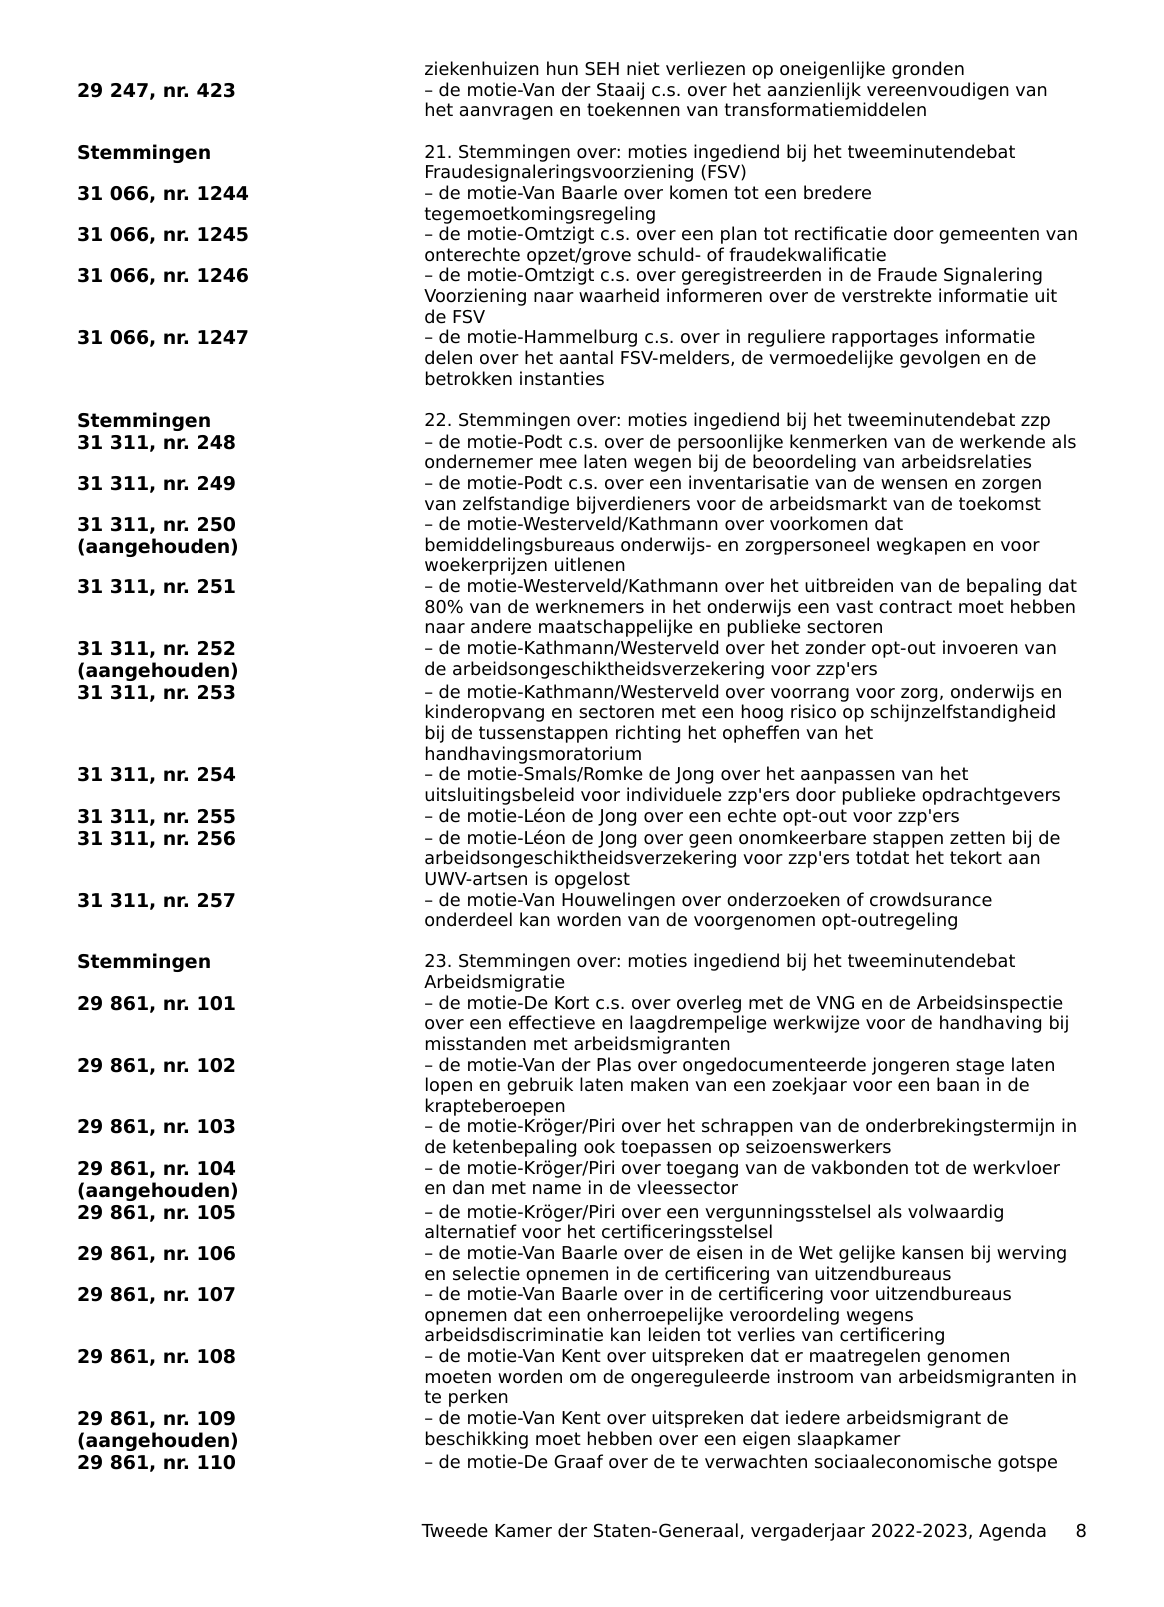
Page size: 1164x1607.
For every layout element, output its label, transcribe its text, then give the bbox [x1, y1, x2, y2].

table_cell [401, 389, 418, 410]
table_cell [401, 410, 418, 432]
table_cell 31 066, nr. 1244 [77, 183, 401, 224]
table_cell 29 861, nr. 102 [77, 1055, 401, 1116]
table_cell [401, 806, 418, 828]
table_cell [77, 931, 401, 951]
table_cell 29 861, nr. 105 [77, 1202, 401, 1243]
table_cell – de motie-Van Kent over uitspreken dat er maatregelen genomen moeten worden om de ongereguleerde instroom van arbeidsmigranten in te perken [418, 1346, 1087, 1408]
table_cell – de motie-Van Baarle over komen tot een bredere tegemoetkomingsregeling [418, 183, 1087, 224]
table_cell [401, 432, 418, 473]
table_cell 31 066, nr. 1246 [77, 265, 401, 327]
table_cell [401, 1243, 418, 1284]
table_cell [401, 1055, 418, 1116]
table_cell [401, 183, 418, 224]
table_cell 31 311, nr. 248 [77, 432, 401, 473]
table_cell Stemmingen [77, 142, 401, 183]
table_cell [401, 473, 418, 514]
table_cell [401, 1452, 418, 1474]
table_cell 22. Stemmingen over: moties ingediend bij het tweeminutendebat zzp [418, 410, 1087, 432]
table_cell – de motie-Van Baarle over de eisen in de Wet gelijke kansen bij werving en selectie opnemen in de certificering van uitzendbureaus [418, 1243, 1087, 1284]
table_cell 29 861, nr. 101 [77, 993, 401, 1054]
table_cell 21. Stemmingen over: moties ingediend bij het tweeminutendebat Fraudesignaleringsvoorziening (FSV) [418, 142, 1087, 183]
table_cell 31 311, nr. 251 [77, 576, 401, 638]
table_cell – de motie-Kathmann/Westerveld over het zonder opt-out invoeren van de arbeidsongeschiktheidsverzekering voor zzp'ers [418, 638, 1087, 682]
table_cell 31 311, nr. 255 [77, 806, 401, 828]
table_cell [77, 121, 401, 142]
table_cell 31 311, nr. 257 [77, 890, 401, 931]
table_cell 31 066, nr. 1247 [77, 327, 401, 389]
table_cell [401, 1202, 418, 1243]
table_cell [401, 1284, 418, 1346]
table_cell 29 861, nr. 110 [77, 1452, 401, 1474]
table_cell 29 861, nr. 103 [77, 1116, 401, 1158]
table_cell [401, 993, 418, 1054]
table_cell [418, 121, 1087, 142]
table_cell 31 311, nr. 249 [77, 473, 401, 514]
table_cell [401, 931, 418, 951]
table_cell [401, 1346, 418, 1408]
table_cell [418, 931, 1087, 951]
table_cell – de motie-Hammelburg c.s. over in reguliere rapportages informatie delen over het aantal FSV-melders, de vermoedelijke gevolgen en de betrokken instanties [418, 327, 1087, 389]
table_cell 29 861, nr. 106 [77, 1243, 401, 1284]
table_cell [401, 638, 418, 682]
table_cell – de motie-Westerveld/Kathmann over voorkomen dat bemiddelingsbureaus onderwijs- en zorgpersoneel wegkapen en voor woekerprijzen uitlenen [418, 514, 1087, 576]
table_cell [418, 389, 1087, 410]
table_cell [401, 327, 418, 389]
table_cell 31 066, nr. 1245 [77, 224, 401, 265]
table_cell [401, 828, 418, 889]
table_cell – de motie-Van der Plas over ongedocumenteerde jongeren stage laten lopen en gebruik laten maken van een zoekjaar voor een baan in de krapteberoepen [418, 1055, 1087, 1116]
table_cell 29 861, nr. 108 [77, 1346, 401, 1408]
table_cell [401, 764, 418, 806]
table_cell – de motie-Kröger/Piri over een vergunningsstelsel als volwaardig alternatief voor het certificeringsstelsel [418, 1202, 1087, 1243]
table_cell – de motie-Smals/Romke de Jong over het aanpassen van het uitsluitingsbeleid voor individuele zzp'ers door publieke opdrachtgevers [418, 764, 1087, 806]
table_cell – de motie-Westerveld/Kathmann over het uitbreiden van de bepaling dat 80% van de werknemers in het onderwijs een vast contract moet hebben naar andere maatschappelijke en publieke sectoren [418, 576, 1087, 638]
table_cell 31 311, nr. 252 (aangehouden) [77, 638, 401, 682]
table_cell [401, 80, 418, 121]
table_cell – de motie-Van der Staaij c.s. over het aanzienlijk vereenvoudigen van het aanvragen en toekennen van transformatiemiddelen [418, 80, 1087, 121]
table_cell 31 311, nr. 256 [77, 828, 401, 889]
table_cell – de motie-De Graaf over de te verwachten sociaaleconomische gotspe [418, 1452, 1087, 1474]
table_cell 23. Stemmingen over: moties ingediend bij het tweeminutendebat Arbeidsmigratie [418, 951, 1087, 993]
table_cell [401, 1158, 418, 1202]
table_cell 29 861, nr. 109 (aangehouden) [77, 1408, 401, 1452]
table_cell – de motie-Podt c.s. over een inventarisatie van de wensen en zorgen van zelfstandige bijverdieners voor de arbeidsmarkt van de toekomst [418, 473, 1087, 514]
table_cell Stemmingen [77, 410, 401, 432]
table_cell Stemmingen [77, 951, 401, 993]
table_cell [401, 951, 418, 993]
table_cell – de motie-Podt c.s. over de persoonlijke kenmerken van de werkende als ondernemer mee laten wegen bij de beoordeling van arbeidsrelaties [418, 432, 1087, 473]
table_cell [401, 514, 418, 576]
table_cell – de motie-Kröger/Piri over het schrappen van de onderbrekingstermijn in de ketenbepaling ook toepassen op seizoenswerkers [418, 1116, 1087, 1158]
table_cell [401, 890, 418, 931]
table_cell [401, 576, 418, 638]
table_cell – de motie-Kathmann/Westerveld over voorrang voor zorg, onderwijs en kinderopvang en sectoren met een hoog risico op schijnzelfstandigheid bij de tussenstappen richting het opheffen van het handhavingsmoratorium [418, 682, 1087, 764]
table_cell – de motie-Léon de Jong over een echte opt-out voor zzp'ers [418, 806, 1087, 828]
table_cell 29 861, nr. 104 (aangehouden) [77, 1158, 401, 1202]
table_cell – de motie-De Kort c.s. over overleg met de VNG en de Arbeidsinspectie over een effectieve en laagdrempelige werkwijze voor de handhaving bij misstanden met arbeidsmigranten [418, 993, 1087, 1054]
table_cell 31 311, nr. 254 [77, 764, 401, 806]
table_cell [401, 142, 418, 183]
table_cell – de motie-Van Houwelingen over onderzoeken of crowdsurance onderdeel kan worden van de voorgenomen opt-outregeling [418, 890, 1087, 931]
table_cell [401, 59, 418, 80]
table_cell [77, 59, 401, 80]
table_cell [77, 389, 401, 410]
table_cell – de motie-Léon de Jong over geen onomkeerbare stappen zetten bij de arbeidsongeschiktheidsverzekering voor zzp'ers totdat het tekort aan UWV-artsen is opgelost [418, 828, 1087, 889]
table_cell – de motie-Van Kent over uitspreken dat iedere arbeidsmigrant de beschikking moet hebben over een eigen slaapkamer [418, 1408, 1087, 1452]
table_cell – de motie-Kröger/Piri over toegang van de vakbonden tot de werkvloer en dan met name in de vleessector [418, 1158, 1087, 1202]
table_cell [401, 682, 418, 764]
table_cell – de motie-Omtzigt c.s. over geregistreerden in de Fraude Signalering Voorziening naar waarheid informeren over de verstrekte informatie uit de FSV [418, 265, 1087, 327]
table_cell ziekenhuizen hun SEH niet verliezen op oneigenlijke gronden [418, 59, 1087, 80]
table_cell [401, 224, 418, 265]
table_cell – de motie-Omtzigt c.s. over een plan tot rectificatie door gemeenten van onterechte opzet/grove schuld- of fraudekwalificatie [418, 224, 1087, 265]
table_cell 29 247, nr. 423 [77, 80, 401, 121]
table_cell [401, 265, 418, 327]
table_cell [401, 1116, 418, 1158]
table_cell 29 861, nr. 107 [77, 1284, 401, 1346]
table_cell 31 311, nr. 250 (aangehouden) [77, 514, 401, 576]
table_cell [401, 1408, 418, 1452]
table_cell 31 311, nr. 253 [77, 682, 401, 764]
table_cell [401, 121, 418, 142]
table_cell – de motie-Van Baarle over in de certificering voor uitzendbureaus opnemen dat een onherroepelijke veroordeling wegens arbeidsdiscriminatie kan leiden tot verlies van certificering [418, 1284, 1087, 1346]
